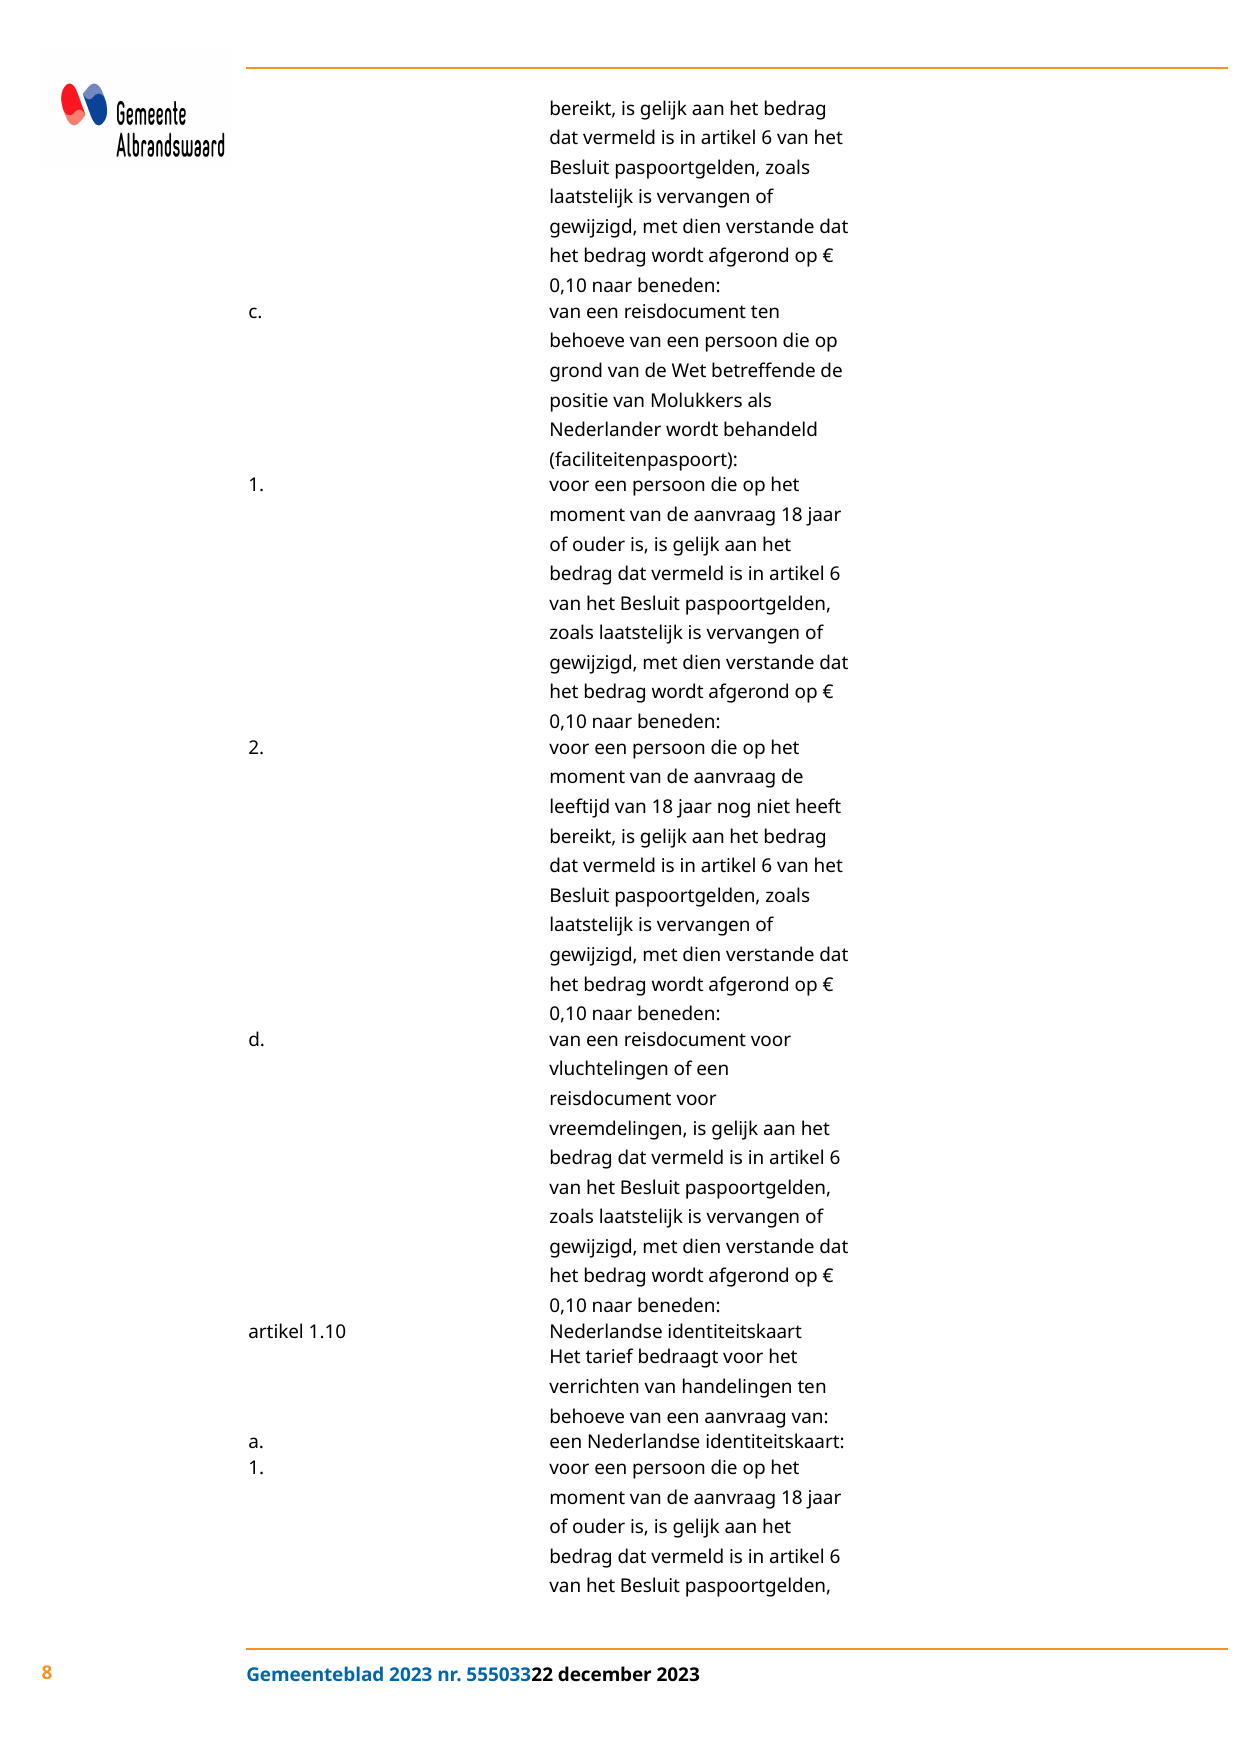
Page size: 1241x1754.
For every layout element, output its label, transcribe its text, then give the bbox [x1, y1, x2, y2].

table_cell van een reisdocument ten behoeve van een persoon die op grond van de Wet betreffende de positie van Molukkers als Nederlander wordt behandeld (faciliteitenpaspoort): [549, 298, 850, 472]
table_cell [850, 1318, 1152, 1344]
table_cell c. [248, 298, 549, 472]
table_cell Het tarief bedraagt voor het verrichten van handelingen ten behoeve van een aanvraag van: [549, 1344, 850, 1429]
table_cell [850, 472, 1152, 734]
table_cell voor een persoon die op het moment van de aanvraag 18 jaar of ouder is, is gelijk aan het bedrag dat vermeld is in artikel 6 van het Besluit paspoortgelden, zoals laatstelijk is vervangen of gewijzigd, met dien verstande dat het bedrag wordt afgerond op € 0,10 naar beneden: [549, 472, 850, 734]
table_cell 1. [248, 472, 549, 734]
table_cell voor een persoon die op het moment van de aanvraag de leeftijd van 18 jaar nog niet heeft bereikt, is gelijk aan het bedrag dat vermeld is in artikel 6 van het Besluit paspoortgelden, zoals laatstelijk is vervangen of gewijzigd, met dien verstande dat het bedrag wordt afgerond op € 0,10 naar beneden: [549, 734, 850, 1026]
table_cell 2. [248, 734, 549, 1026]
table_cell [850, 1429, 1152, 1454]
table_cell d. [248, 1026, 549, 1318]
table_cell Nederlandse identiteitskaart [549, 1318, 850, 1344]
table_cell [850, 1344, 1152, 1429]
table_cell [850, 298, 1152, 472]
table_cell van een reisdocument voor vluchtelingen of een reisdocument voor vreemdelingen, is gelijk aan het bedrag dat vermeld is in artikel 6 van het Besluit paspoortgelden, zoals laatstelijk is vervangen of gewijzigd, met dien verstande dat het bedrag wordt afgerond op € 0,10 naar beneden: [549, 1026, 850, 1318]
table_cell bereikt, is gelijk aan het bedrag dat vermeld is in artikel 6 van het Besluit paspoortgelden, zoals laatstelijk is vervangen of gewijzigd, met dien verstande dat het bedrag wordt afgerond op € 0,10 naar beneden: [549, 95, 850, 298]
table_cell [850, 734, 1152, 1026]
table_cell [850, 95, 1152, 298]
table_cell artikel 1.10 [248, 1318, 549, 1344]
table_cell [850, 1454, 1152, 1598]
table_cell [248, 1344, 549, 1429]
picture [41, 47, 231, 172]
table_cell voor een persoon die op het moment van de aanvraag 18 jaar of ouder is, is gelijk aan het bedrag dat vermeld is in artikel 6 van het Besluit paspoortgelden, [549, 1454, 850, 1598]
table_cell een Nederlandse identiteitskaart: [549, 1429, 850, 1454]
table_cell [850, 1026, 1152, 1318]
table_cell a. [248, 1429, 549, 1454]
table_cell [248, 95, 549, 298]
table_cell 1. [248, 1454, 549, 1598]
